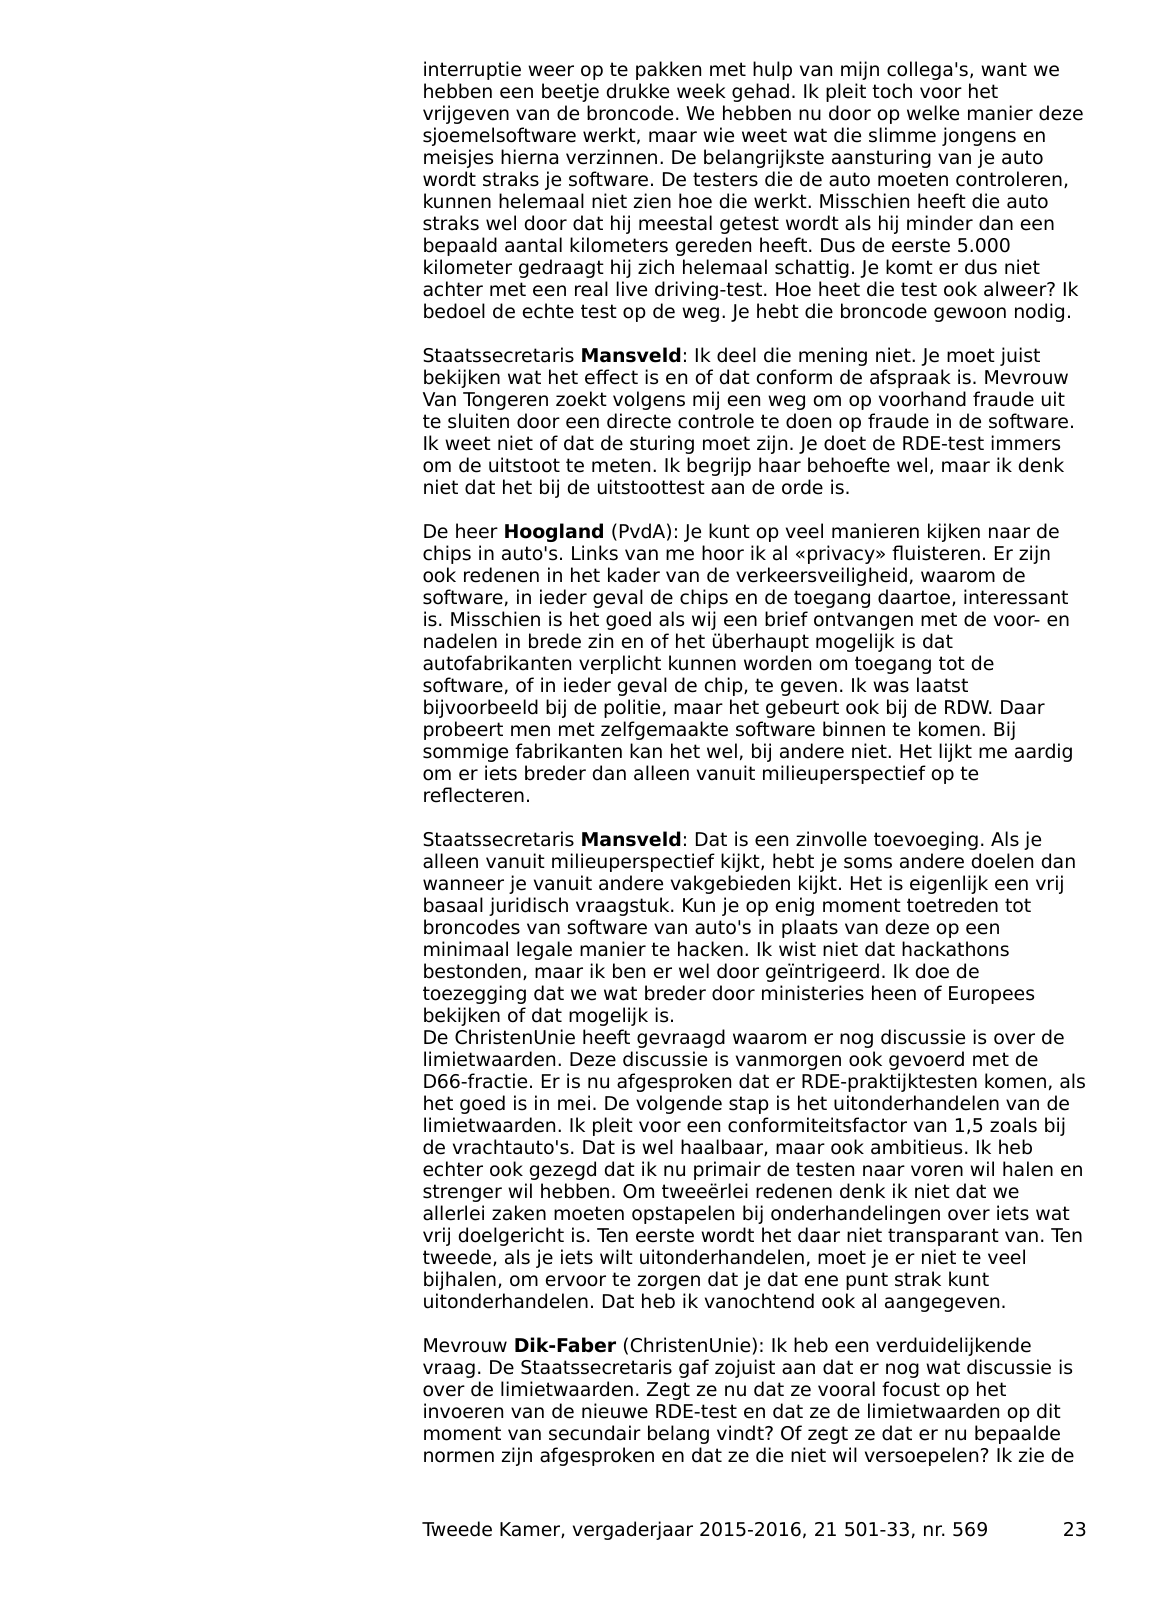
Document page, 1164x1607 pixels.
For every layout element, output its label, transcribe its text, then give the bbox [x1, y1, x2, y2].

text De heer Hoogland (PvdA): Je kunt op veel manieren kijken naar de chips in auto's. Links van me hoor ik al «privacy» fluisteren. Er zijn ook redenen in het kader van de verkeersveiligheid, waarom de software, in ieder geval de chips en de toegang daartoe, interessant is. Misschien is het goed als wij een brief ontvangen met de voor- en nadelen in brede zin en of het überhaupt mogelijk is dat autofabrikanten verplicht kunnen worden om toegang tot de software, of in ieder geval de chip, te geven. Ik was laatst bijvoorbeeld bij de politie, maar het gebeurt ook bij de RDW. Daar probeert men met zelfgemaakte software binnen te komen. Bij sommige fabrikanten kan het wel, bij andere niet. Het lijkt me aardig om er iets breder dan alleen vanuit milieuperspectief op te reflecteren. [422, 521, 1087, 807]
text Staatssecretaris Mansveld: Ik deel die mening niet. Je moet juist bekijken wat het effect is en of dat conform de afspraak is. Mevrouw Van Tongeren zoekt volgens mij een weg om op voorhand fraude uit te sluiten door een directe controle te doen op fraude in de software. Ik weet niet of dat de sturing moet zijn. Je doet de RDE-test immers om de uitstoot te meten. Ik begrijp haar behoefte wel, maar ik denk niet dat het bij de uitstoottest aan de orde is. [422, 345, 1087, 499]
text Mevrouw Dik-Faber (ChristenUnie): Ik heb een verduidelijkende vraag. De Staatssecretaris gaf zojuist aan dat er nog wat discussie is over de limietwaarden. Zegt ze nu dat ze vooral focust op het invoeren van de nieuwe RDE-test en dat ze de limietwaarden op dit moment van secundair belang vindt? Of zegt ze dat er nu bepaalde normen zijn afgesproken en dat ze die niet wil versoepelen? Ik zie de [422, 1335, 1087, 1467]
text interruptie weer op te pakken met hulp van mijn collega's, want we hebben een beetje drukke week gehad. Ik pleit toch voor het vrijgeven van de broncode. We hebben nu door op welke manier deze sjoemelsoftware werkt, maar wie weet wat die slimme jongens en meisjes hierna verzinnen. De belangrijkste aansturing van je auto wordt straks je software. De testers die de auto moeten controleren, kunnen helemaal niet zien hoe die werkt. Misschien heeft die auto straks wel door dat hij meestal getest wordt als hij minder dan een bepaald aantal kilometers gereden heeft. Dus de eerste 5.000 kilometer gedraagt hij zich helemaal schattig. Je komt er dus niet achter met een real live driving-test. Hoe heet die test ook alweer? Ik bedoel de echte test op de weg. Je hebt die broncode gewoon nodig. [422, 59, 1087, 323]
text Staatssecretaris Mansveld: Dat is een zinvolle toevoeging. Als je alleen vanuit milieuperspectief kijkt, hebt je soms andere doelen dan wanneer je vanuit andere vakgebieden kijkt. Het is eigenlijk een vrij basaal juridisch vraagstuk. Kun je op enig moment toetreden tot broncodes van software van auto's in plaats van deze op een minimaal legale manier te hacken. Ik wist niet dat hackathons bestonden, maar ik ben er wel door geïntrigeerd. Ik doe de toezegging dat we wat breder door ministeries heen of Europees bekijken of dat mogelijk is. [422, 829, 1087, 1027]
text De ChristenUnie heeft gevraagd waarom er nog discussie is over de limietwaarden. Deze discussie is vanmorgen ook gevoerd met de D66-fractie. Er is nu afgesproken dat er RDE-praktijktesten komen, als het goed is in mei. De volgende stap is het uitonderhandelen van de limietwaarden. Ik pleit voor een conformiteitsfactor van 1,5 zoals bij de vrachtauto's. Dat is wel haalbaar, maar ook ambitieus. Ik heb echter ook gezegd dat ik nu primair de testen naar voren wil halen en strenger wil hebben. Om tweeërlei redenen denk ik niet dat we allerlei zaken moeten opstapelen bij onderhandelingen over iets wat vrij doelgericht is. Ten eerste wordt het daar niet transparant van. Ten tweede, als je iets wilt uitonderhandelen, moet je er niet te veel bijhalen, om ervoor te zorgen dat je dat ene punt strak kunt uitonderhandelen. Dat heb ik vanochtend ook al aangegeven. [422, 1027, 1087, 1312]
